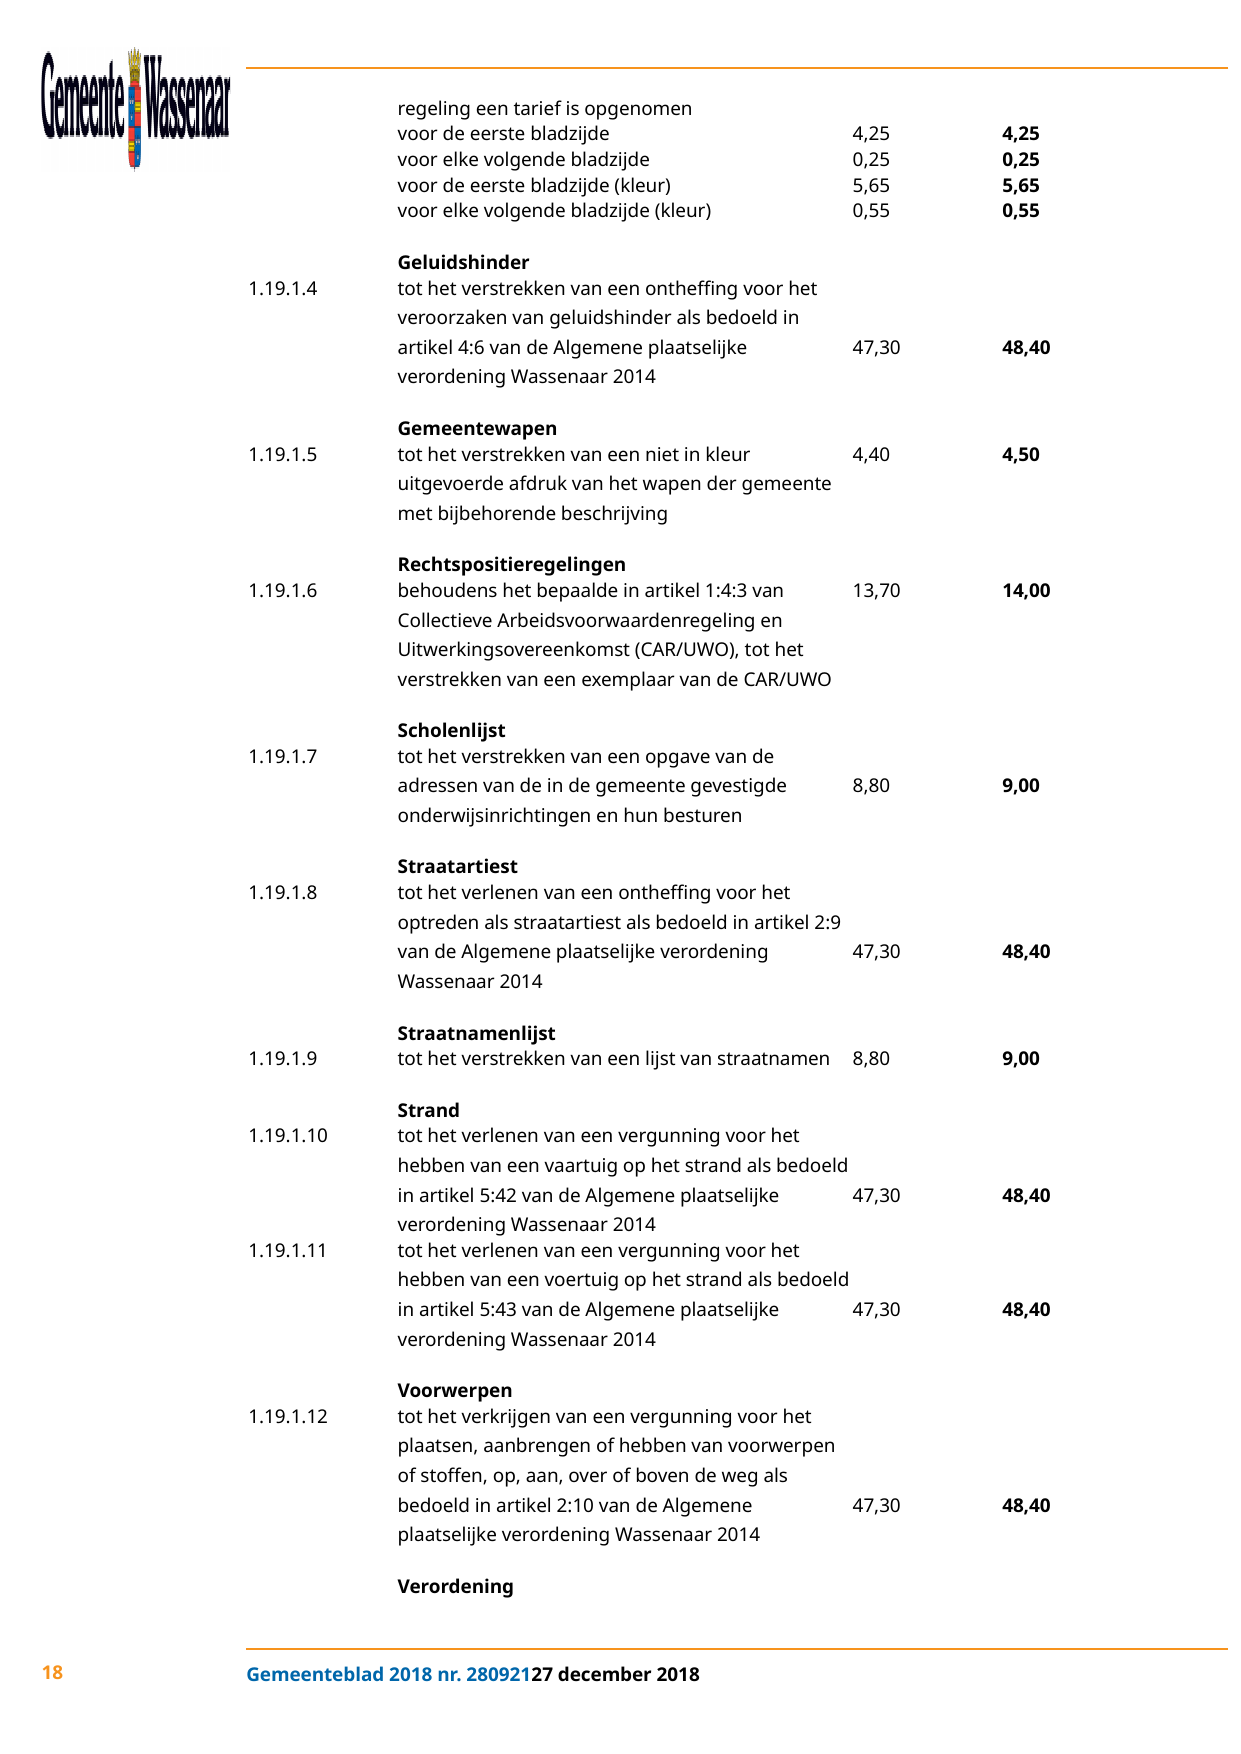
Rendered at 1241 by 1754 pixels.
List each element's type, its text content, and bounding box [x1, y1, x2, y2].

table_cell [248, 146, 397, 172]
table_cell tot het verstrekken van een lijst van straatnamen [398, 1045, 852, 1071]
table_cell 4,25 [853, 121, 1002, 146]
table_cell 47,30 [853, 1237, 1002, 1352]
table_cell [853, 1097, 1002, 1123]
table_cell [1002, 1377, 1152, 1403]
picture [41, 47, 231, 172]
table_cell 9,00 [1002, 1045, 1152, 1071]
table_cell [398, 692, 852, 717]
table_cell [853, 415, 1002, 441]
table_cell [853, 95, 1002, 121]
table_cell [853, 1573, 1002, 1598]
table_cell [1002, 994, 1152, 1020]
table_cell [248, 415, 397, 441]
table_cell Straatnamenlijst [398, 1020, 852, 1045]
table_cell [398, 1547, 852, 1573]
table_cell [1002, 1071, 1152, 1097]
table_cell Voorwerpen [398, 1377, 852, 1403]
table_cell [248, 551, 397, 577]
table_cell voor de eerste bladzijde (kleur) [398, 172, 852, 198]
table_cell tot het verstrekken van een niet in kleur uitgevoerde afdruk van het wapen der gemeente met bijbehorende beschrijving [398, 441, 852, 526]
table_cell [1002, 854, 1152, 879]
table_cell [248, 1020, 397, 1045]
table_cell 47,30 [853, 275, 1002, 389]
table_cell tot het verlenen van een vergunning voor het hebben van een voertuig op het strand als bedoeld in artikel 5:43 van de Algemene plaatselijke verordening Wassenaar 2014 [398, 1237, 852, 1352]
table_cell [248, 1071, 397, 1097]
table_cell [1002, 415, 1152, 441]
table_cell [1002, 1020, 1152, 1045]
table_cell [853, 994, 1002, 1020]
table_cell voor elke volgende bladzijde [398, 146, 852, 172]
table_cell 48,40 [1002, 1237, 1152, 1352]
table_cell [248, 389, 397, 415]
table_cell [1002, 95, 1152, 121]
table_cell [1002, 249, 1152, 275]
table_cell 5,65 [1002, 172, 1152, 198]
table_cell Straatartiest [398, 854, 852, 879]
table_cell 9,00 [1002, 743, 1152, 828]
table_cell [1002, 1547, 1152, 1573]
table_cell 1.19.1.5 [248, 441, 397, 526]
table_cell [248, 249, 397, 275]
table_cell [1002, 224, 1152, 249]
table_cell [248, 1573, 397, 1598]
table_cell [398, 828, 852, 854]
table_cell tot het verlenen van een vergunning voor het hebben van een vaartuig op het strand als bedoeld in artikel 5:42 van de Algemene plaatselijke verordening Wassenaar 2014 [398, 1123, 852, 1237]
table_cell [248, 95, 397, 121]
table_cell 8,80 [853, 743, 1002, 828]
table_cell [853, 692, 1002, 717]
table_cell [398, 994, 852, 1020]
table_cell Verordening [398, 1573, 852, 1598]
table_cell [1002, 526, 1152, 551]
table_cell 47,30 [853, 1123, 1002, 1237]
table_cell [853, 1020, 1002, 1045]
table_cell 47,30 [853, 1403, 1002, 1547]
table_cell 0,55 [853, 198, 1002, 223]
table_cell 48,40 [1002, 880, 1152, 994]
table_cell [248, 994, 397, 1020]
table_cell regeling een tarief is opgenomen [398, 95, 852, 121]
table_cell [398, 224, 852, 249]
table_cell [248, 1377, 397, 1403]
table_cell 47,30 [853, 880, 1002, 994]
table_cell tot het verstrekken van een ontheffing voor het veroorzaken van geluidshinder als bedoeld in artikel 4:6 van de Algemene plaatselijke verordening Wassenaar 2014 [398, 275, 852, 389]
table_cell 0,55 [1002, 198, 1152, 223]
table_cell 48,40 [1002, 275, 1152, 389]
table_cell 8,80 [853, 1045, 1002, 1071]
table_cell [1002, 692, 1152, 717]
table_cell 14,00 [1002, 577, 1152, 692]
table_cell 1.19.1.11 [248, 1237, 397, 1352]
table_cell Rechtspositieregelingen [398, 551, 852, 577]
table_cell [248, 224, 397, 249]
table_cell [248, 828, 397, 854]
table_cell [1002, 551, 1152, 577]
table_cell tot het verlenen van een ontheffing voor het optreden als straatartiest als bedoeld in artikel 2:9 van de Algemene plaatselijke verordening Wassenaar 2014 [398, 880, 852, 994]
table_cell 1.19.1.12 [248, 1403, 397, 1547]
table_cell 4,50 [1002, 441, 1152, 526]
table_cell 0,25 [1002, 146, 1152, 172]
table_cell Gemeentewapen [398, 415, 852, 441]
table_cell [853, 718, 1002, 743]
table_cell 4,40 [853, 441, 1002, 526]
table_cell [398, 526, 852, 551]
table_cell [398, 389, 852, 415]
table_cell [853, 551, 1002, 577]
table_cell 1.19.1.10 [248, 1123, 397, 1237]
table_cell [853, 389, 1002, 415]
table_cell 1.19.1.4 [248, 275, 397, 389]
table_cell [398, 1071, 852, 1097]
table_cell 13,70 [853, 577, 1002, 692]
table_cell [1002, 1352, 1152, 1377]
table_cell [853, 224, 1002, 249]
table_cell 4,25 [1002, 121, 1152, 146]
table_cell [853, 1377, 1002, 1403]
table_cell 1.19.1.9 [248, 1045, 397, 1071]
table_cell [248, 198, 397, 223]
table_cell voor elke volgende bladzijde (kleur) [398, 198, 852, 223]
table_cell [248, 1352, 397, 1377]
table_cell [853, 1071, 1002, 1097]
table_cell 5,65 [853, 172, 1002, 198]
table_cell [853, 1547, 1002, 1573]
table_cell [1002, 828, 1152, 854]
table_cell [248, 718, 397, 743]
table_cell tot het verkrijgen van een vergunning voor het plaatsen, aanbrengen of hebben van voorwerpen of stoffen, op, aan, over of boven de weg als bedoeld in artikel 2:10 van de Algemene plaatselijke verordening Wassenaar 2014 [398, 1403, 852, 1547]
table_cell [853, 854, 1002, 879]
table_cell 48,40 [1002, 1403, 1152, 1547]
table_cell [248, 172, 397, 198]
table_cell [248, 1097, 397, 1123]
table_cell [248, 1547, 397, 1573]
table_cell [248, 526, 397, 551]
table_cell 1.19.1.8 [248, 880, 397, 994]
table_cell [1002, 1573, 1152, 1598]
table_cell [1002, 718, 1152, 743]
table_cell [398, 1352, 852, 1377]
table_cell Strand [398, 1097, 852, 1123]
table_cell 0,25 [853, 146, 1002, 172]
table_cell Scholenlijst [398, 718, 852, 743]
table_cell behoudens het bepaalde in artikel 1:4:3 van Collectieve Arbeidsvoorwaardenregeling en Uitwerkingsovereenkomst (CAR/UWO), tot het verstrekken van een exemplaar van de CAR/UWO [398, 577, 852, 692]
table_cell [853, 526, 1002, 551]
table_cell Geluidshinder [398, 249, 852, 275]
table_cell voor de eerste bladzijde [398, 121, 852, 146]
table_cell [853, 1352, 1002, 1377]
table_cell [248, 854, 397, 879]
table_cell 1.19.1.6 [248, 577, 397, 692]
table_cell [248, 121, 397, 146]
table_cell [853, 828, 1002, 854]
table_cell [248, 692, 397, 717]
table_cell tot het verstrekken van een opgave van de adressen van de in de gemeente gevestigde onderwijsinrichtingen en hun besturen [398, 743, 852, 828]
table_cell [1002, 389, 1152, 415]
table_cell 1.19.1.7 [248, 743, 397, 828]
table_cell [1002, 1097, 1152, 1123]
table_cell 48,40 [1002, 1123, 1152, 1237]
table_cell [853, 249, 1002, 275]
